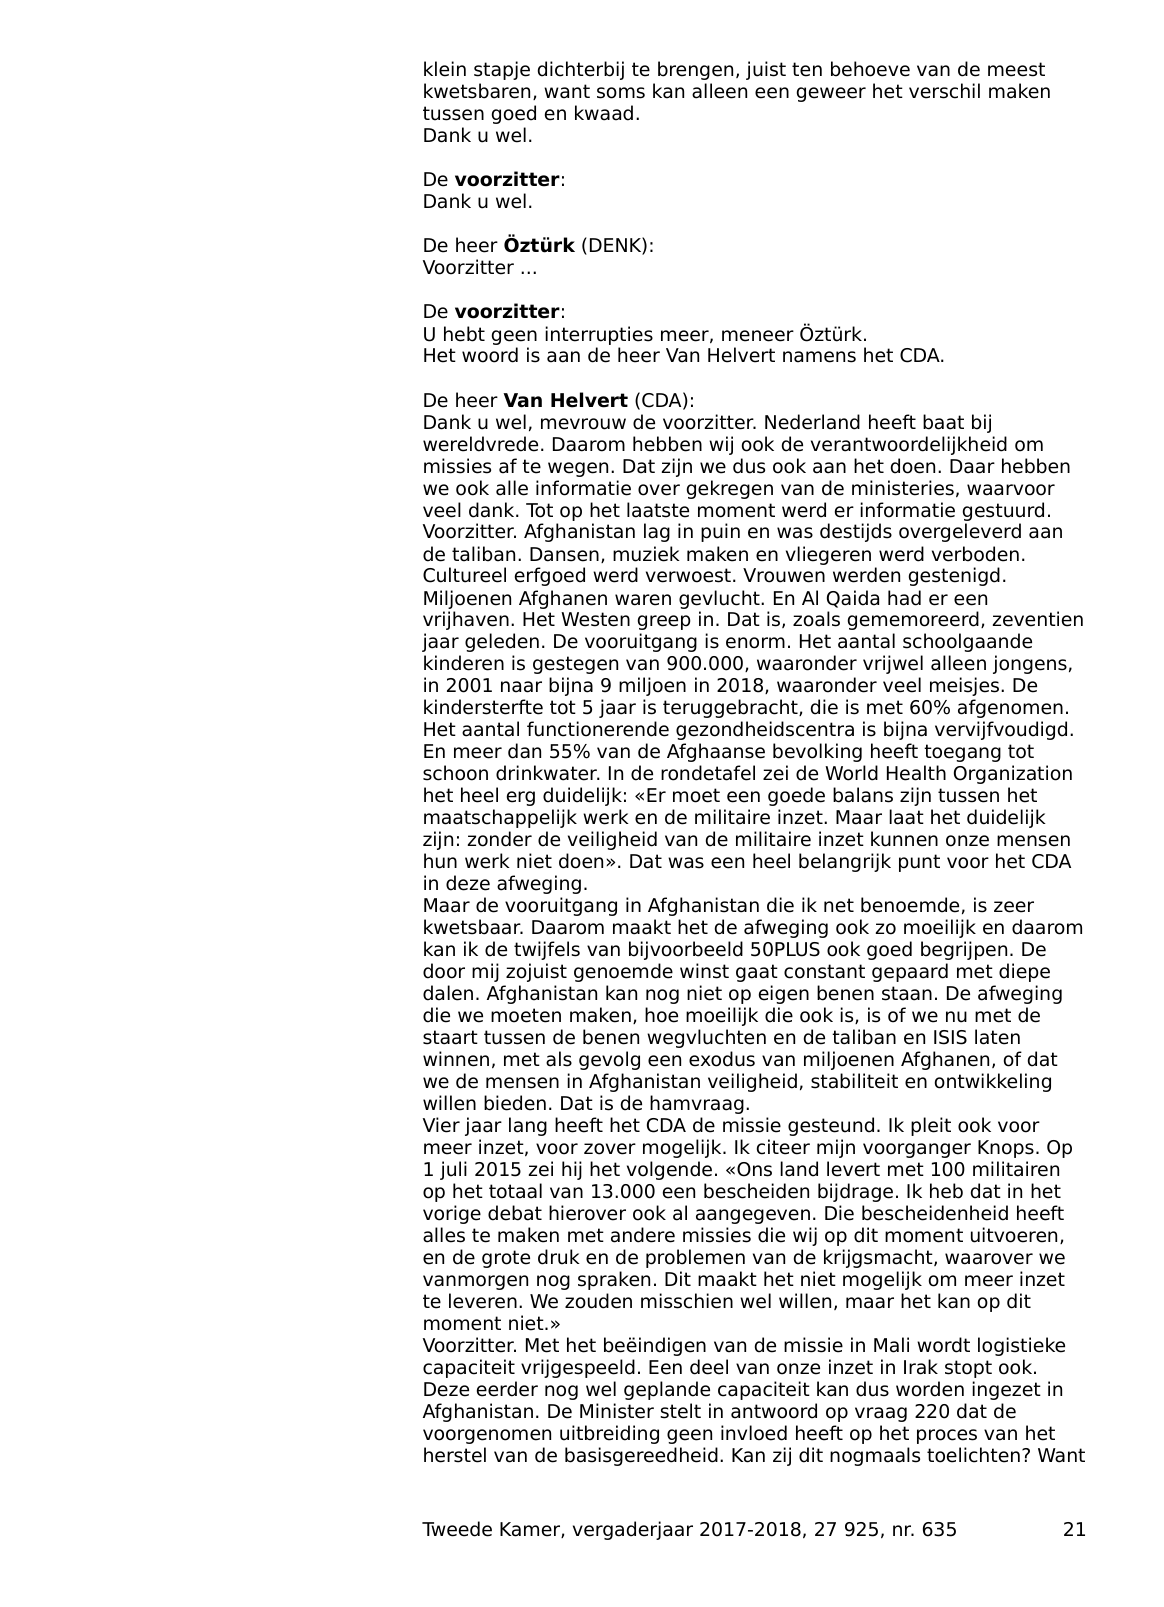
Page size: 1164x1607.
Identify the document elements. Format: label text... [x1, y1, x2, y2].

text Het woord is aan de heer Van Helvert namens het CDA. [422, 345, 1087, 367]
text De voorzitter: [422, 301, 1087, 323]
text Maar de vooruitgang in Afghanistan die ik net benoemde, is zeer kwetsbaar. Daarom maakt het de afweging ook zo moeilijk en daarom kan ik de twijfels van bijvoorbeeld 50PLUS ook goed begrijpen. De door mij zojuist genoemde winst gaat constant gepaard met diepe dalen. Afghanistan kan nog niet op eigen benen staan. De afweging die we moeten maken, hoe moeilijk die ook is, is of we nu met de staart tussen de benen wegvluchten en de taliban en ISIS laten winnen, met als gevolg een exodus van miljoenen Afghanen, of dat we de mensen in Afghanistan veiligheid, stabiliteit en ontwikkeling willen bieden. Dat is de hamvraag. [422, 895, 1087, 1115]
text Voorzitter. Afghanistan lag in puin en was destijds overgeleverd aan de taliban. Dansen, muziek maken en vliegeren werd verboden. Cultureel erfgoed werd verwoest. Vrouwen werden gestenigd. Miljoenen Afghanen waren gevlucht. En Al Qaida had er een vrijhaven. Het Westen greep in. Dat is, zoals gememoreerd, zeventien jaar geleden. De vooruitgang is enorm. Het aantal schoolgaande kinderen is gestegen van 900.000, waaronder vrijwel alleen jongens, in 2001 naar bijna 9 miljoen in 2018, waaronder veel meisjes. De kindersterfte tot 5 jaar is teruggebracht, die is met 60% afgenomen. Het aantal functionerende gezondheidscentra is bijna vervijfvoudigd. En meer dan 55% van de Afghaanse bevolking heeft toegang tot schoon drinkwater. In de rondetafel zei de World Health Organization het heel erg duidelijk: «Er moet een goede balans zijn tussen het maatschappelijk werk en de militaire inzet. Maar laat het duidelijk zijn: zonder de veiligheid van de militaire inzet kunnen onze mensen hun werk niet doen». Dat was een heel belangrijk punt voor het CDA in deze afweging. [422, 521, 1087, 895]
text De voorzitter: [422, 169, 1087, 191]
text Dank u wel. [422, 191, 1087, 213]
text Voorzitter. Met het beëindigen van de missie in Mali wordt logistieke capaciteit vrijgespeeld. Een deel van onze inzet in Irak stopt ook. Deze eerder nog wel geplande capaciteit kan dus worden ingezet in Afghanistan. De Minister stelt in antwoord op vraag 220 dat de voorgenomen uitbreiding geen invloed heeft op het proces van het herstel van de basisgereedheid. Kan zij dit nogmaals toelichten? Want [422, 1335, 1087, 1467]
text De heer Öztürk (DENK): [422, 235, 1087, 257]
text De heer Van Helvert (CDA): [422, 389, 1087, 412]
text U hebt geen interrupties meer, meneer Öztürk. [422, 323, 1087, 345]
text klein stapje dichterbij te brengen, juist ten behoeve van de meest kwetsbaren, want soms kan alleen een geweer het verschil maken tussen goed en kwaad. [422, 59, 1087, 125]
text Vier jaar lang heeft het CDA de missie gesteund. Ik pleit ook voor meer inzet, voor zover mogelijk. Ik citeer mijn voorganger Knops. Op 1 juli 2015 zei hij het volgende. «Ons land levert met 100 militairen op het totaal van 13.000 een bescheiden bijdrage. Ik heb dat in het vorige debat hierover ook al aangegeven. Die bescheidenheid heeft alles te maken met andere missies die wij op dit moment uitvoeren, en de grote druk en de problemen van de krijgsmacht, waarover we vanmorgen nog spraken. Dit maakt het niet mogelijk om meer inzet te leveren. We zouden misschien wel willen, maar het kan op dit moment niet.» [422, 1115, 1087, 1335]
text Dank u wel. [422, 125, 1087, 147]
text Voorzitter ... [422, 257, 1087, 279]
text Dank u wel, mevrouw de voorzitter. Nederland heeft baat bij wereldvrede. Daarom hebben wij ook de verantwoordelijkheid om missies af te wegen. Dat zijn we dus ook aan het doen. Daar hebben we ook alle informatie over gekregen van de ministeries, waarvoor veel dank. Tot op het laatste moment werd er informatie gestuurd. [422, 412, 1087, 521]
